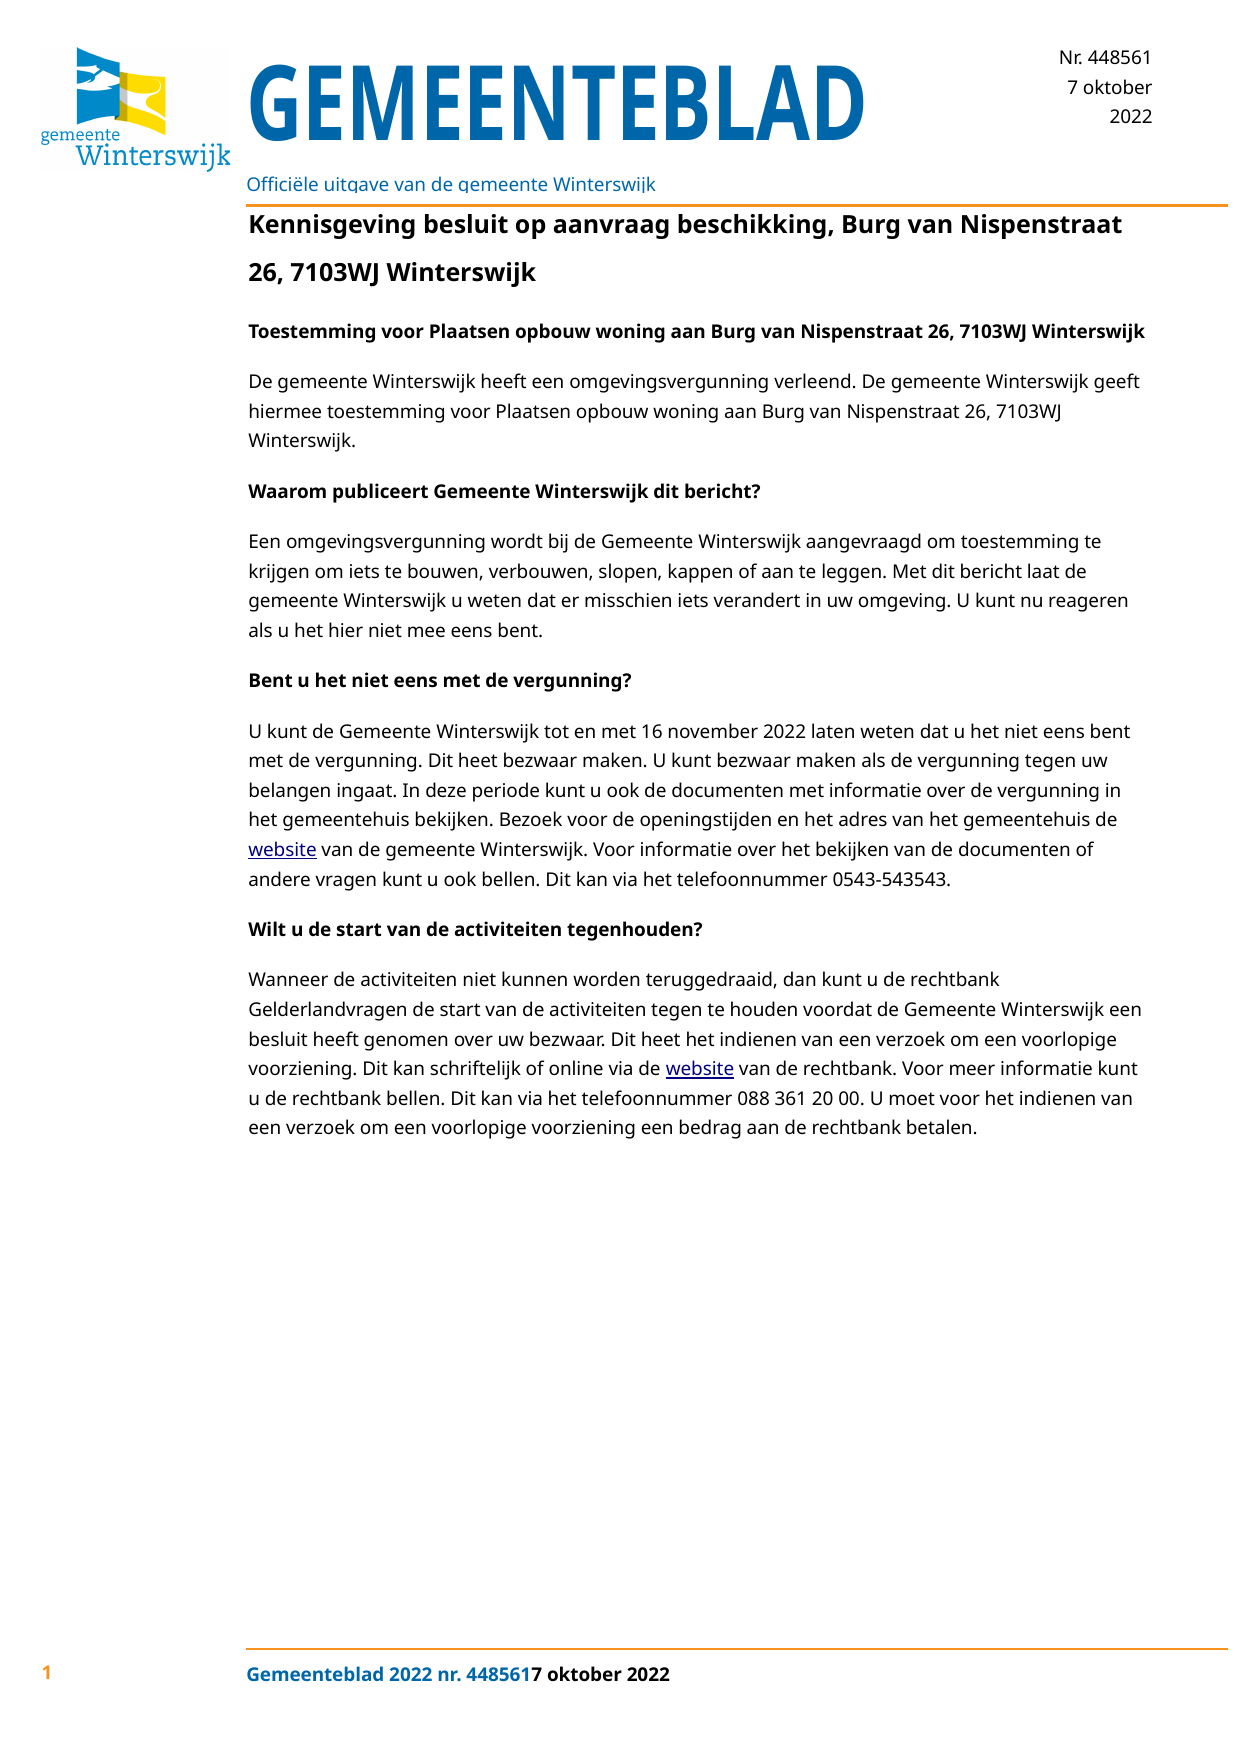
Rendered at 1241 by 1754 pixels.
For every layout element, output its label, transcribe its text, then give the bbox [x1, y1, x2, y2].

text Toestemming voor Plaatsen opbouw woning aan Burg van Nispenstraat 26, 7103WJ Winterswijk [248, 318, 1152, 344]
text Wilt u de start van de activiteiten tegenhouden? [248, 916, 1152, 942]
text U kunt de Gemeente Winterswijk tot en met 16 november 2022 laten weten dat u het niet eens bent met de vergunning. Dit heet bezwaar maken. U kunt bezwaar maken als de vergunning tegen uw belangen ingaat. In deze periode kunt u ook de documenten met informatie over de vergunning in het gemeentehuis bekijken. Bezoek voor de openingstijden en het adres van het gemeentehuis de website van de gemeente Winterswijk. Voor informatie over het bekijken van de documenten of andere vragen kunt u ook bellen. Dit kan via het telefoonnummer 0543-543543. [248, 718, 1152, 892]
text Waarom publiceert Gemeente Winterswijk dit bericht? [248, 478, 1152, 504]
text De gemeente Winterswijk heeft een omgevingsvergunning verleend. De gemeente Winterswijk geeft hiermee toestemming voor Plaatsen opbouw woning aan Burg van Nispenstraat 26, 7103WJ Winterswijk. [248, 368, 1152, 453]
text Wanneer de activiteiten niet kunnen worden teruggedraaid, dan kunt u de rechtbank Gelderlandvragen de start van de activiteiten tegen te houden voordat de Gemeente Winterswijk een besluit heeft genomen over uw bezwaar. Dit heet het indienen van een verzoek om een voorlopige voorziening. Dit kan schriftelijk of online via de website van de rechtbank. Voor meer informatie kunt u de rechtbank bellen. Dit kan via het telefoonnummer 088 361 20 00. U moet voor het indienen van een verzoek om een voorlopige voorziening een bedrag aan de rechtbank betalen. [248, 967, 1152, 1140]
picture [41, 47, 231, 172]
picture [225, 153, 231, 162]
text Een omgevingsvergunning wordt bij de Gemeente Winterswijk aangevraagd om toestemming te krijgen om iets te bouwen, verbouwen, slopen, kappen of aan te leggen. Met dit bericht laat de gemeente Winterswijk u weten dat er misschien iets verandert in uw omgeving. U kunt nu reageren als u het hier niet mee eens bent. [248, 528, 1152, 643]
text Kennisgeving besluit op aanvraag beschikking, Burg van Nispenstraat 26, 7103WJ Winterswijk [248, 207, 1152, 288]
text Bent u het niet eens met de vergunning? [248, 667, 1152, 693]
